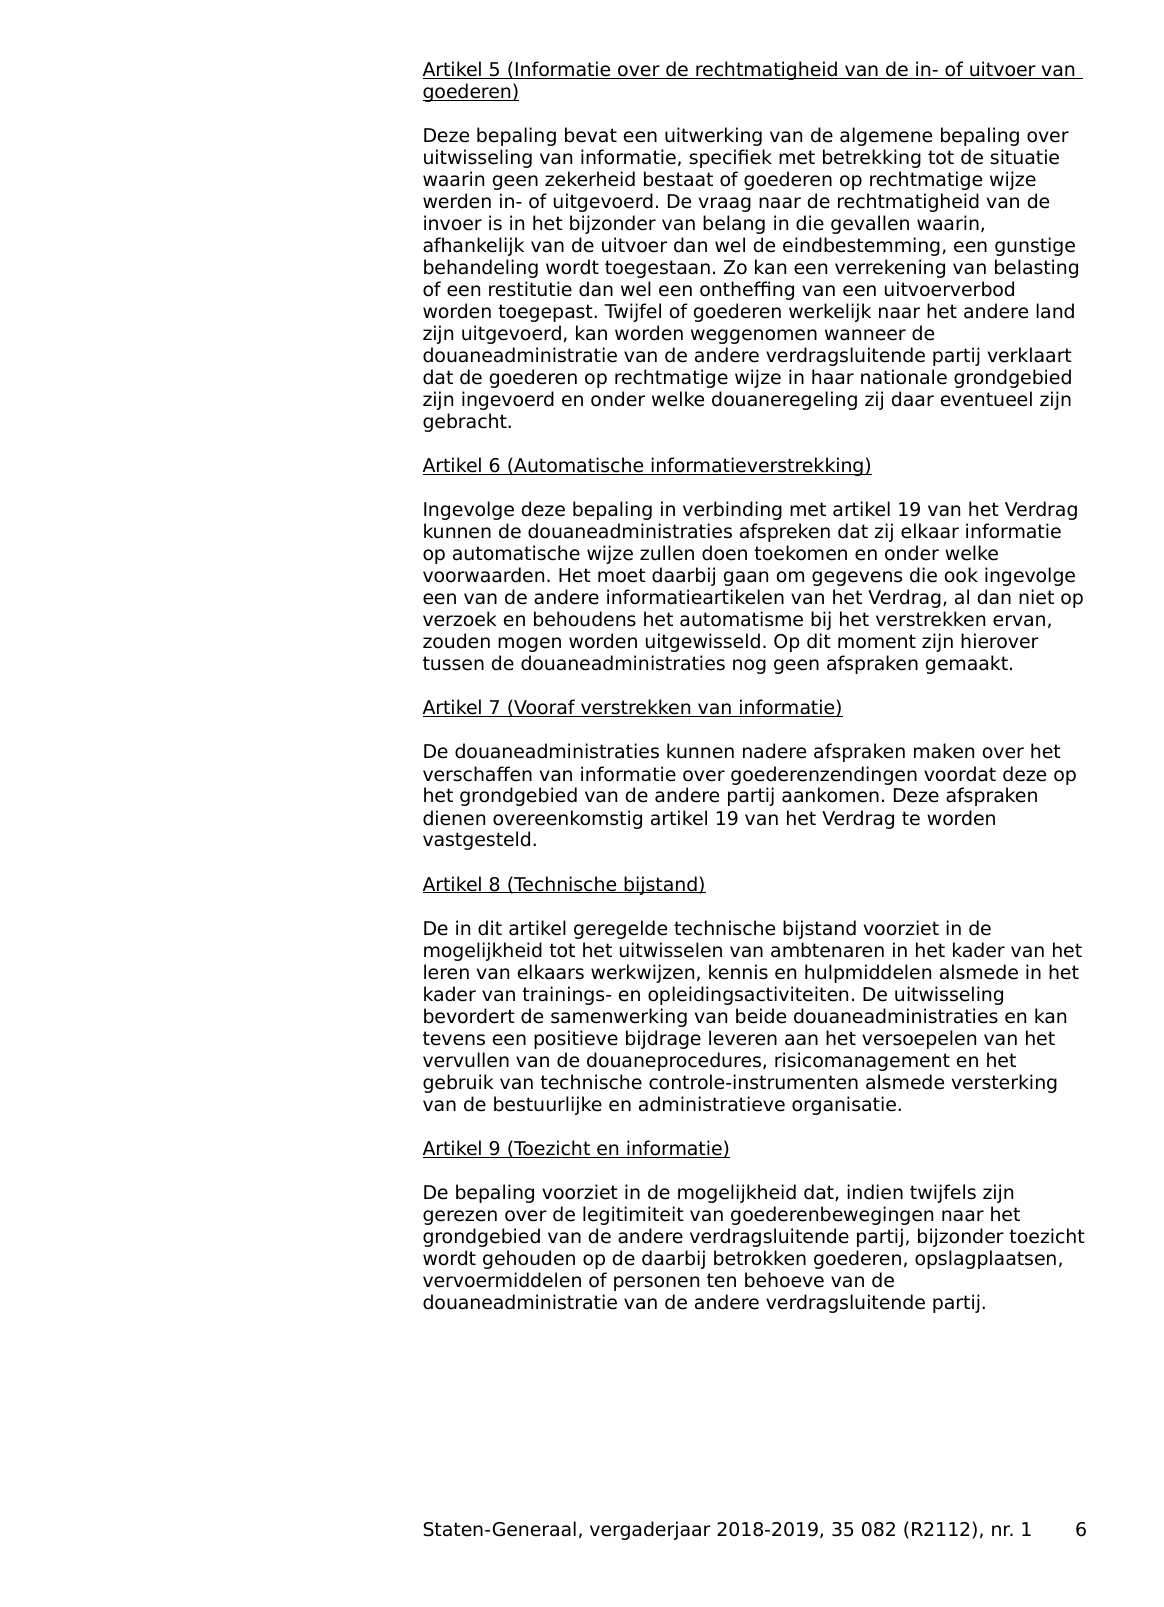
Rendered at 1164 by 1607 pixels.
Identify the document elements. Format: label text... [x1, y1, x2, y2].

text De douaneadministraties kunnen nadere afspraken maken over het verschaffen van informatie over goederenzendingen voordat deze op het grondgebied van de andere partij aankomen. Deze afspraken dienen overeenkomstig artikel 19 van het Verdrag te worden vastgesteld. [422, 741, 1087, 851]
text De in dit artikel geregelde technische bijstand voorziet in de mogelijkheid tot het uitwisselen van ambtenaren in het kader van het leren van elkaars werkwijzen, kennis en hulpmiddelen alsmede in het kader van trainings- en opleidingsactiviteiten. De uitwisseling bevordert de samenwerking van beide douaneadministraties en kan tevens een positieve bijdrage leveren aan het versoepelen van het vervullen van de douaneprocedures, risicomanagement en het gebruik van technische controle-instrumenten alsmede versterking van de bestuurlijke en administratieve organisatie. [422, 918, 1087, 1116]
subtitle Artikel 5 (Informatie over de rechtmatigheid van de in- of uitvoer van goederen) [422, 59, 1087, 103]
text De bepaling voorziet in de mogelijkheid dat, indien twijfels zijn gerezen over de legitimiteit van goederenbewegingen naar het grondgebied van de andere verdragsluitende partij, bijzonder toezicht wordt gehouden op de daarbij betrokken goederen, opslagplaatsen, vervoermiddelen of personen ten behoeve van de douaneadministratie van de andere verdragsluitende partij. [422, 1182, 1087, 1314]
subtitle Artikel 7 (Vooraf verstrekken van informatie) [422, 697, 1087, 719]
subtitle Artikel 8 (Technische bijstand) [422, 873, 1087, 896]
subtitle Artikel 6 (Automatische informatieverstrekking) [422, 455, 1087, 477]
text Deze bepaling bevat een uitwerking van de algemene bepaling over uitwisseling van informatie, specifiek met betrekking tot de situatie waarin geen zekerheid bestaat of goederen op rechtmatige wijze werden in- of uitgevoerd. De vraag naar de rechtmatigheid van de invoer is in het bijzonder van belang in die gevallen waarin, afhankelijk van de uitvoer dan wel de eindbestemming, een gunstige behandeling wordt toegestaan. Zo kan een verrekening van belasting of een restitutie dan wel een ontheffing van een uitvoerverbod worden toegepast. Twijfel of goederen werkelijk naar het andere land zijn uitgevoerd, kan worden weggenomen wanneer de douaneadministratie van de andere verdragsluitende partij verklaart dat de goederen op rechtmatige wijze in haar nationale grondgebied zijn ingevoerd en onder welke douaneregeling zij daar eventueel zijn gebracht. [422, 125, 1087, 433]
subtitle Artikel 9 (Toezicht en informatie) [422, 1138, 1087, 1160]
text Ingevolge deze bepaling in verbinding met artikel 19 van het Verdrag kunnen de douaneadministraties afspreken dat zij elkaar informatie op automatische wijze zullen doen toekomen en onder welke voorwaarden. Het moet daarbij gaan om gegevens die ook ingevolge een van de andere informatieartikelen van het Verdrag, al dan niet op verzoek en behoudens het automatisme bij het verstrekken ervan, zouden mogen worden uitgewisseld. Op dit moment zijn hierover tussen de douaneadministraties nog geen afspraken gemaakt. [422, 499, 1087, 675]
